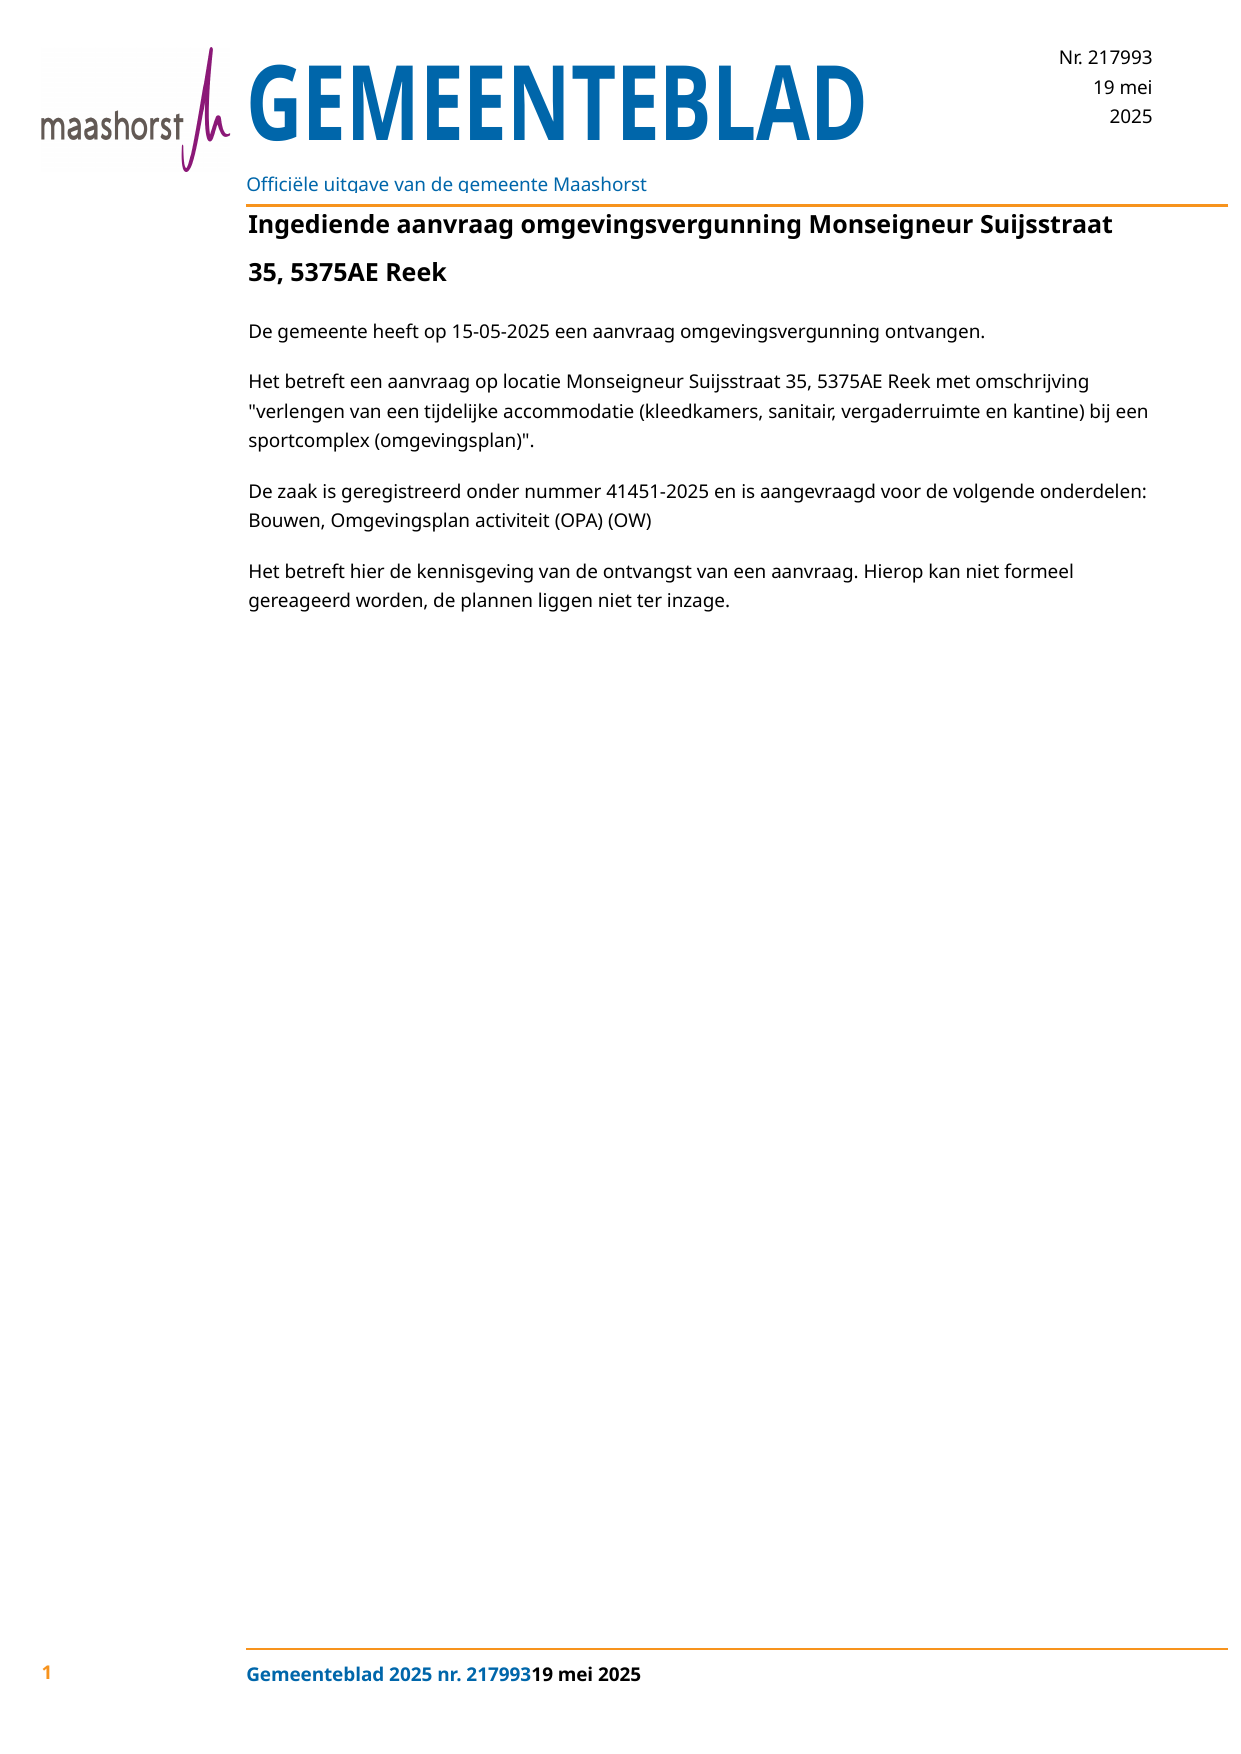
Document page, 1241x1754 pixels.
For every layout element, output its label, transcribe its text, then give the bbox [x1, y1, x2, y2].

text De gemeente heeft op 15-05-2025 een aanvraag omgevingsvergunning ontvangen. [248, 318, 1152, 344]
text Het betreft hier de kennisgeving van de ontvangst van een aanvraag. Hierop kan niet formeel gereageerd worden, de plannen liggen niet ter inzage. [248, 558, 1152, 613]
text De zaak is geregistreerd onder nummer 41451-2025 en is aangevraagd voor de volgende onderdelen: Bouwen, Omgevingsplan activiteit (OPA) (OW) [248, 478, 1152, 533]
text Ingediende aanvraag omgevingsvergunning Monseigneur Suijsstraat 35, 5375AE Reek [248, 207, 1152, 288]
picture [41, 47, 231, 172]
text Het betreft een aanvraag op locatie Monseigneur Suijsstraat 35, 5375AE Reek met omschrijving "verlengen van een tijdelijke accommodatie (kleedkamers, sanitair, vergaderruimte en kantine) bij een sportcomplex (omgevingsplan)". [248, 368, 1152, 453]
